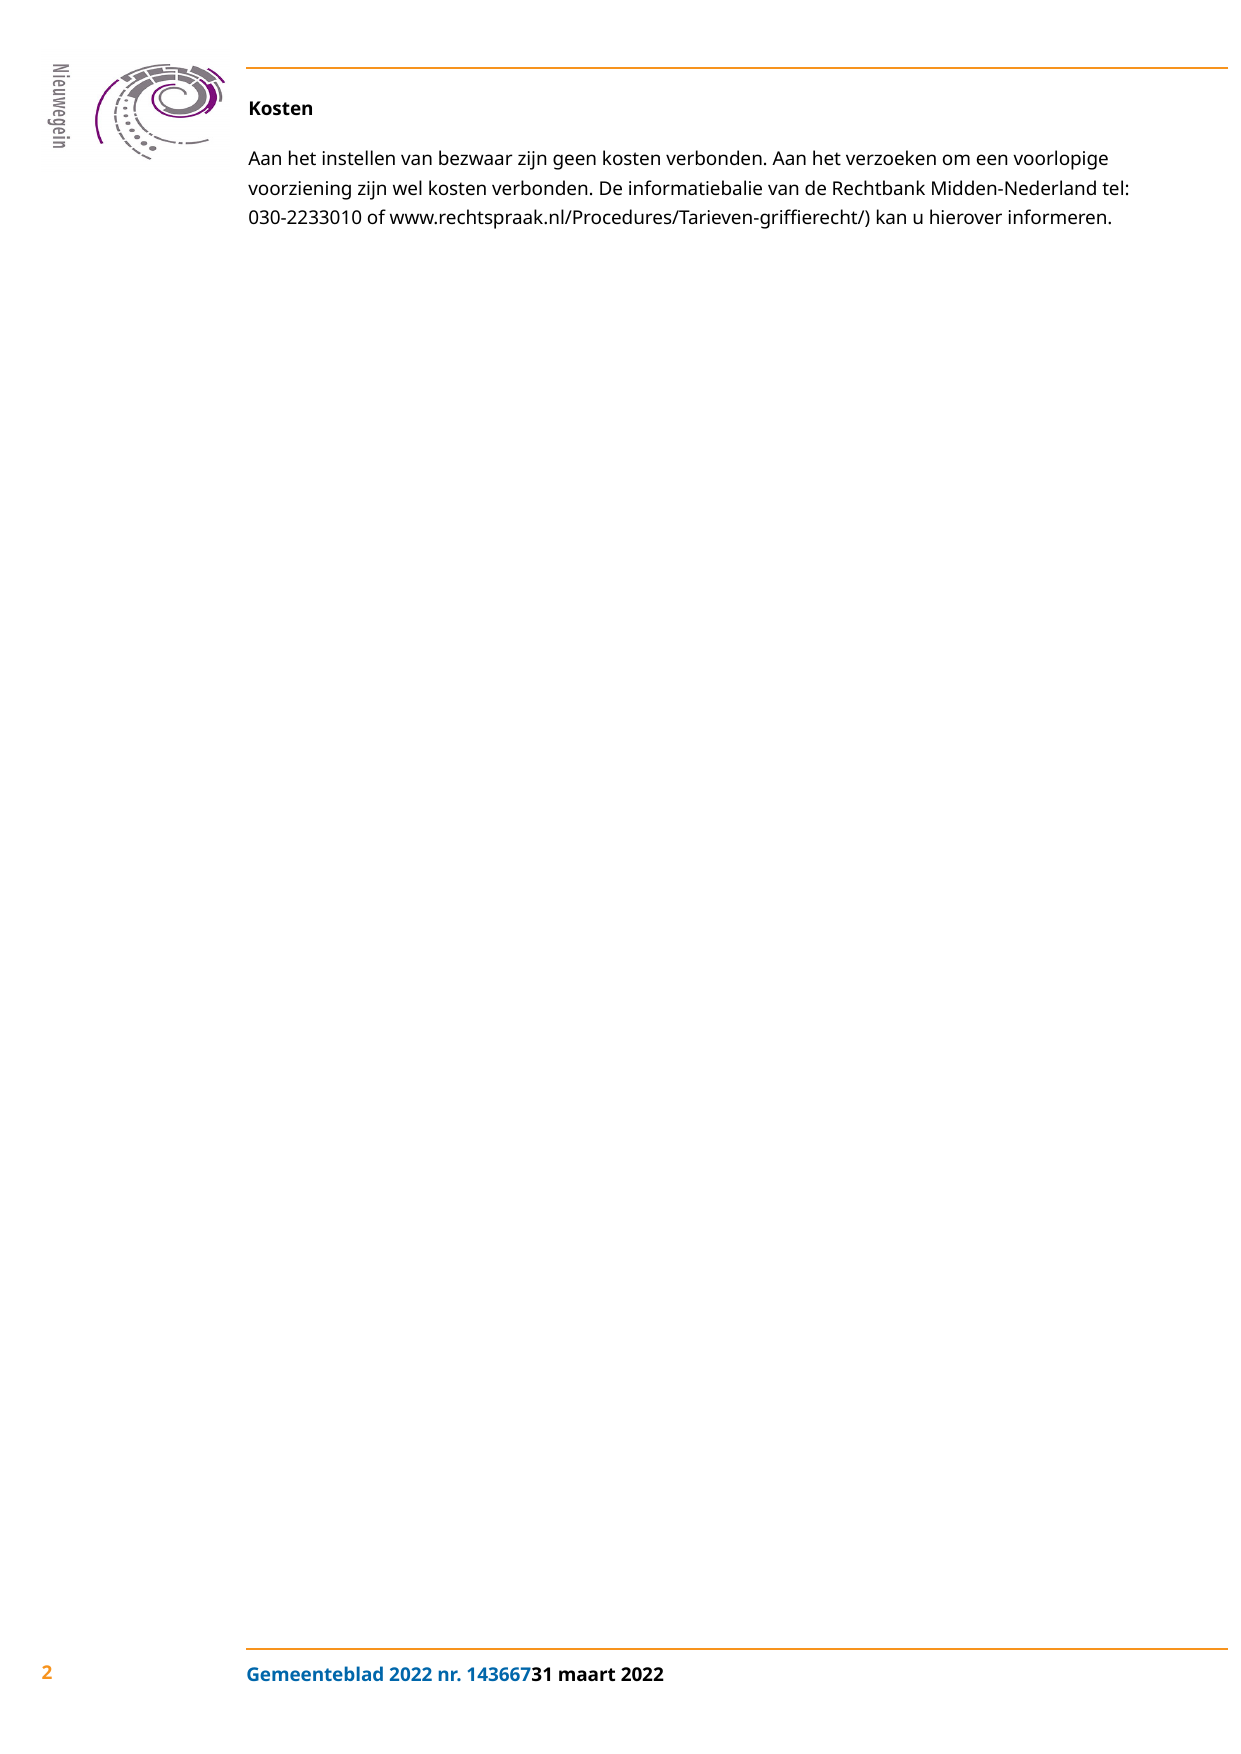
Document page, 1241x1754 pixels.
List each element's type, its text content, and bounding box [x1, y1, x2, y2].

picture [41, 47, 231, 172]
text Kosten [248, 95, 1152, 121]
text Aan het instellen van bezwaar zijn geen kosten verbonden. Aan het verzoeken om een voorlopige voorziening zijn wel kosten verbonden. De informatiebalie van de Rechtbank Midden-Nederland tel: 030-2233010 of www.rechtspraak.nl/Procedures/Tarieven-griffierecht/) kan u hierover informeren. [248, 145, 1152, 230]
